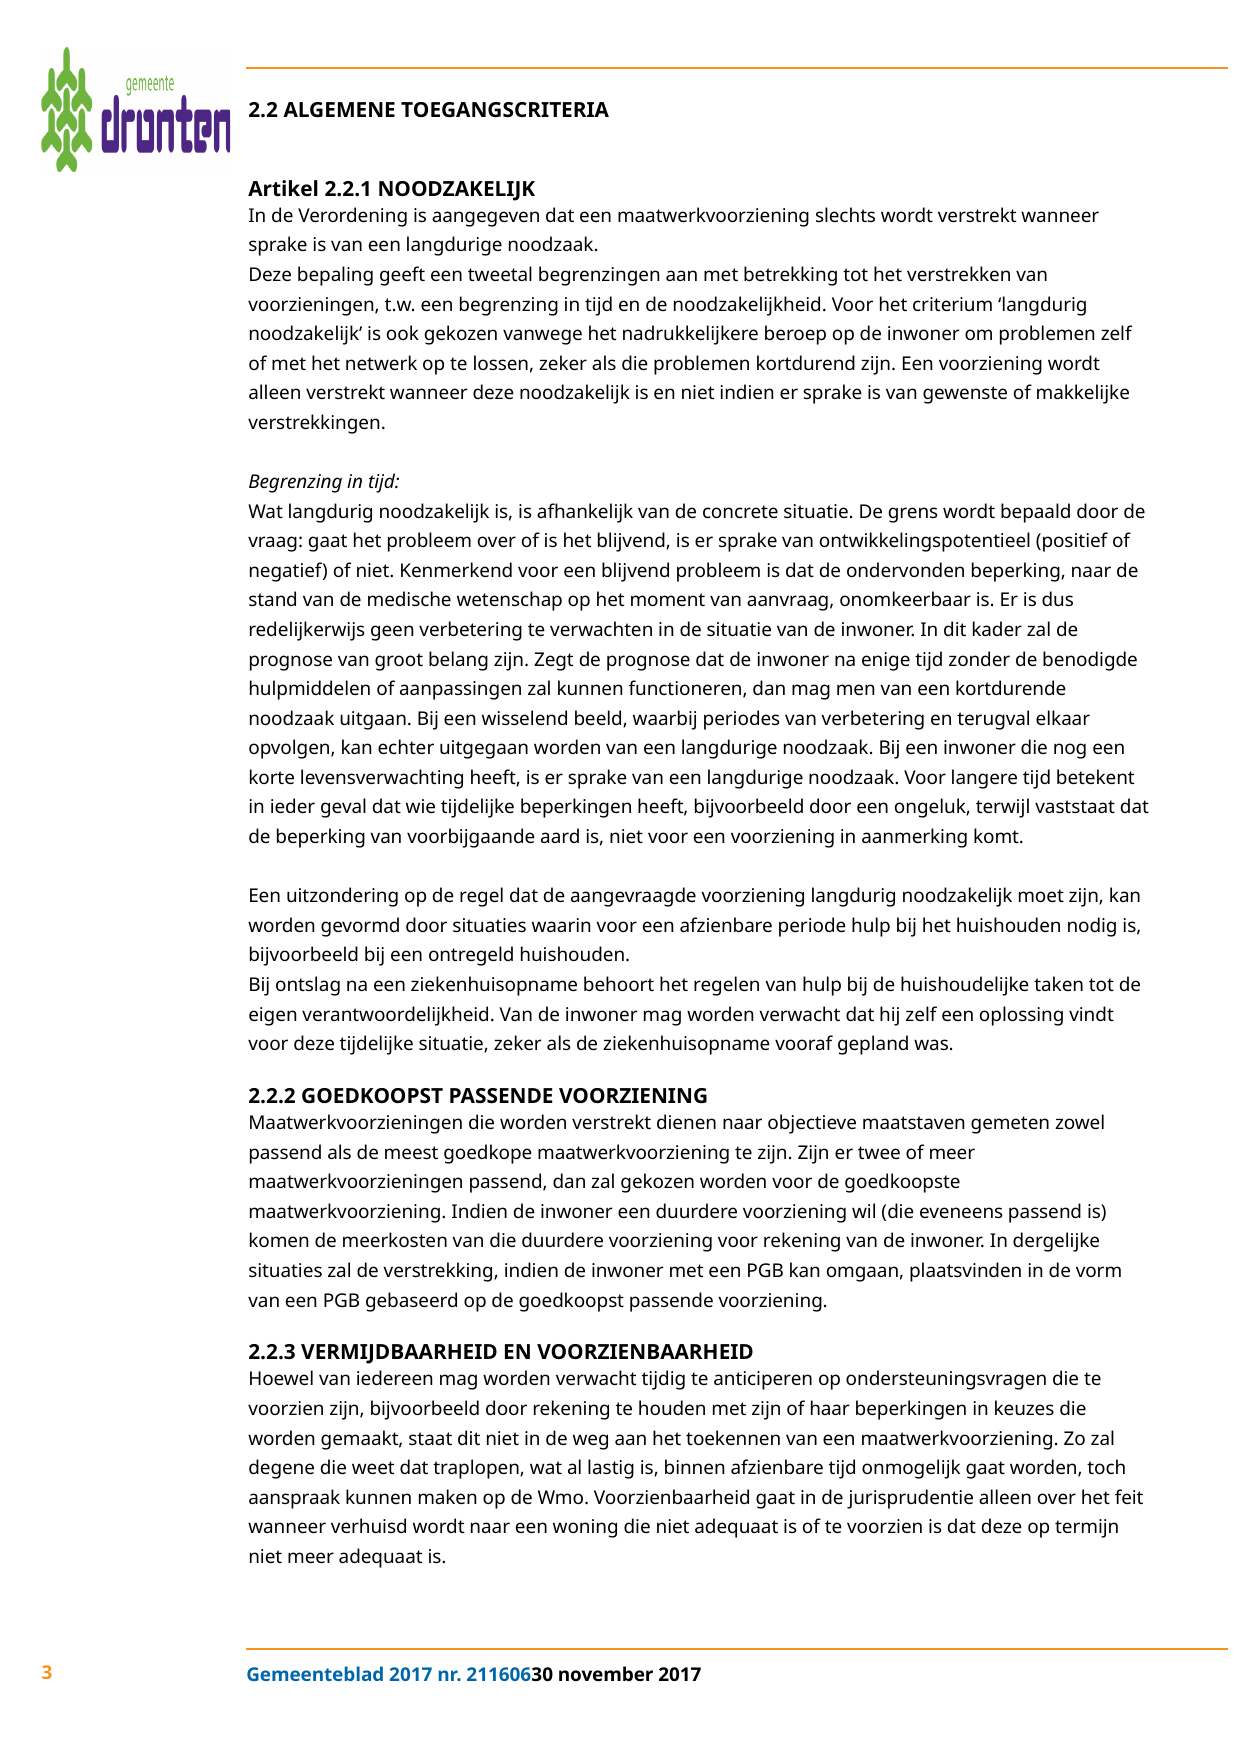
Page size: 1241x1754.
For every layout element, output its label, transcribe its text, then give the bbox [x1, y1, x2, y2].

text 2.2 ALGEMENE TOEGANGSCRITERIA [248, 95, 1152, 123]
text 2.2.3 VERMIJDBAARHEID EN VOORZIENBAARHEID [248, 1337, 1152, 1366]
text Bij ontslag na een ziekenhuisopname behoort het regelen van hulp bij de huishoudelijke taken tot de eigen verantwoordelijkheid. Van de inwoner mag worden verwacht dat hij zelf een oplossing vindt voor deze tijdelijke situatie, zeker als de ziekenhuisopname vooraf gepland was. [248, 971, 1152, 1056]
text 2.2.2 GOEDKOOPST PASSENDE VOORZIENING [248, 1081, 1152, 1109]
text In de Verordening is aangegeven dat een maatwerkvoorziening slechts wordt verstrekt wanneer sprake is van een langdurige noodzaak. [248, 202, 1152, 257]
text Deze bepaling geeft een tweetal begrenzingen aan met betrekking tot het verstrekken van voorzieningen, t.w. een begrenzing in tijd en de noodzakelijkheid. Voor het criterium ‘langdurig noodzakelijk’ is ook gekozen vanwege het nadrukkelijkere beroep op de inwoner om problemen zelf of met het netwerk op te lossen, zeker als die problemen kortdurend zijn. Een voorziening wordt alleen verstrekt wanneer deze noodzakelijk is en niet indien er sprake is van gewenste of makkelijke verstrekkingen. [248, 261, 1152, 435]
text Maatwerkvoorzieningen die worden verstrekt dienen naar objectieve maatstaven gemeten zowel passend als de meest goedkope maatwerkvoorziening te zijn. Zijn er twee of meer maatwerkvoorzieningen passend, dan zal gekozen worden voor de goedkoopste maatwerkvoorziening. Indien de inwoner een duurdere voorziening wil (die eveneens passend is) komen de meerkosten van die duurdere voorziening voor rekening van de inwoner. In dergelijke situaties zal de verstrekking, indien de inwoner met een PGB kan omgaan, plaatsvinden in de vorm van een PGB gebaseerd op de goedkoopst passende voorziening. [248, 1109, 1152, 1312]
text Hoewel van iedereen mag worden verwacht tijdig te anticiperen op ondersteuningsvragen die te voorzien zijn, bijvoorbeeld door rekening te houden met zijn of haar beperkingen in keuzes die worden gemaakt, staat dit niet in de weg aan het toekennen van een maatwerkvoorziening. Zo zal degene die weet dat traplopen, wat al lastig is, binnen afzienbare tijd onmogelijk gaat worden, toch aanspraak kunnen maken op de Wmo. Voorzienbaarheid gaat in de jurisprudentie alleen over het feit wanneer verhuisd wordt naar een woning die niet adequaat is of te voorzien is dat deze op termijn niet meer adequaat is. [248, 1366, 1152, 1569]
text Begrenzing in tijd: [248, 468, 1152, 494]
text Wat langdurig noodzakelijk is, is afhankelijk van de concrete situatie. De grens wordt bepaald door de vraag: gaat het probleem over of is het blijvend, is er sprake van ontwikkelingspotentieel (positief of negatief) of niet. Kenmerkend voor een blijvend probleem is dat de ondervonden beperking, naar de stand van de medische wetenschap op het moment van aanvraag, onomkeerbaar is. Er is dus redelijkerwijs geen verbetering te verwachten in de situatie van de inwoner. In dit kader zal de prognose van groot belang zijn. Zegt de prognose dat de inwoner na enige tijd zonder de benodigde hulpmiddelen of aanpassingen zal kunnen functioneren, dan mag men van een kortdurende noodzaak uitgaan. Bij een wisselend beeld, waarbij periodes van verbetering en terugval elkaar opvolgen, kan echter uitgegaan worden van een langdurige noodzaak. Bij een inwoner die nog een korte levensverwachting heeft, is er sprake van een langdurige noodzaak. Voor langere tijd betekent in ieder geval dat wie tijdelijke beperkingen heeft, bijvoorbeeld door een ongeluk, terwijl vaststaat dat de beperking van voorbijgaande aard is, niet voor een voorziening in aanmerking komt. [248, 498, 1152, 849]
text Een uitzondering op de regel dat de aangevraagde voorziening langdurig noodzakelijk moet zijn, kan worden gevormd door situaties waarin voor een afzienbare periode hulp bij het huishouden nodig is, bijvoorbeeld bij een ontregeld huishouden. [248, 882, 1152, 967]
text Artikel 2.2.1 NOODZAKELIJK [248, 174, 1152, 202]
picture [41, 47, 231, 172]
